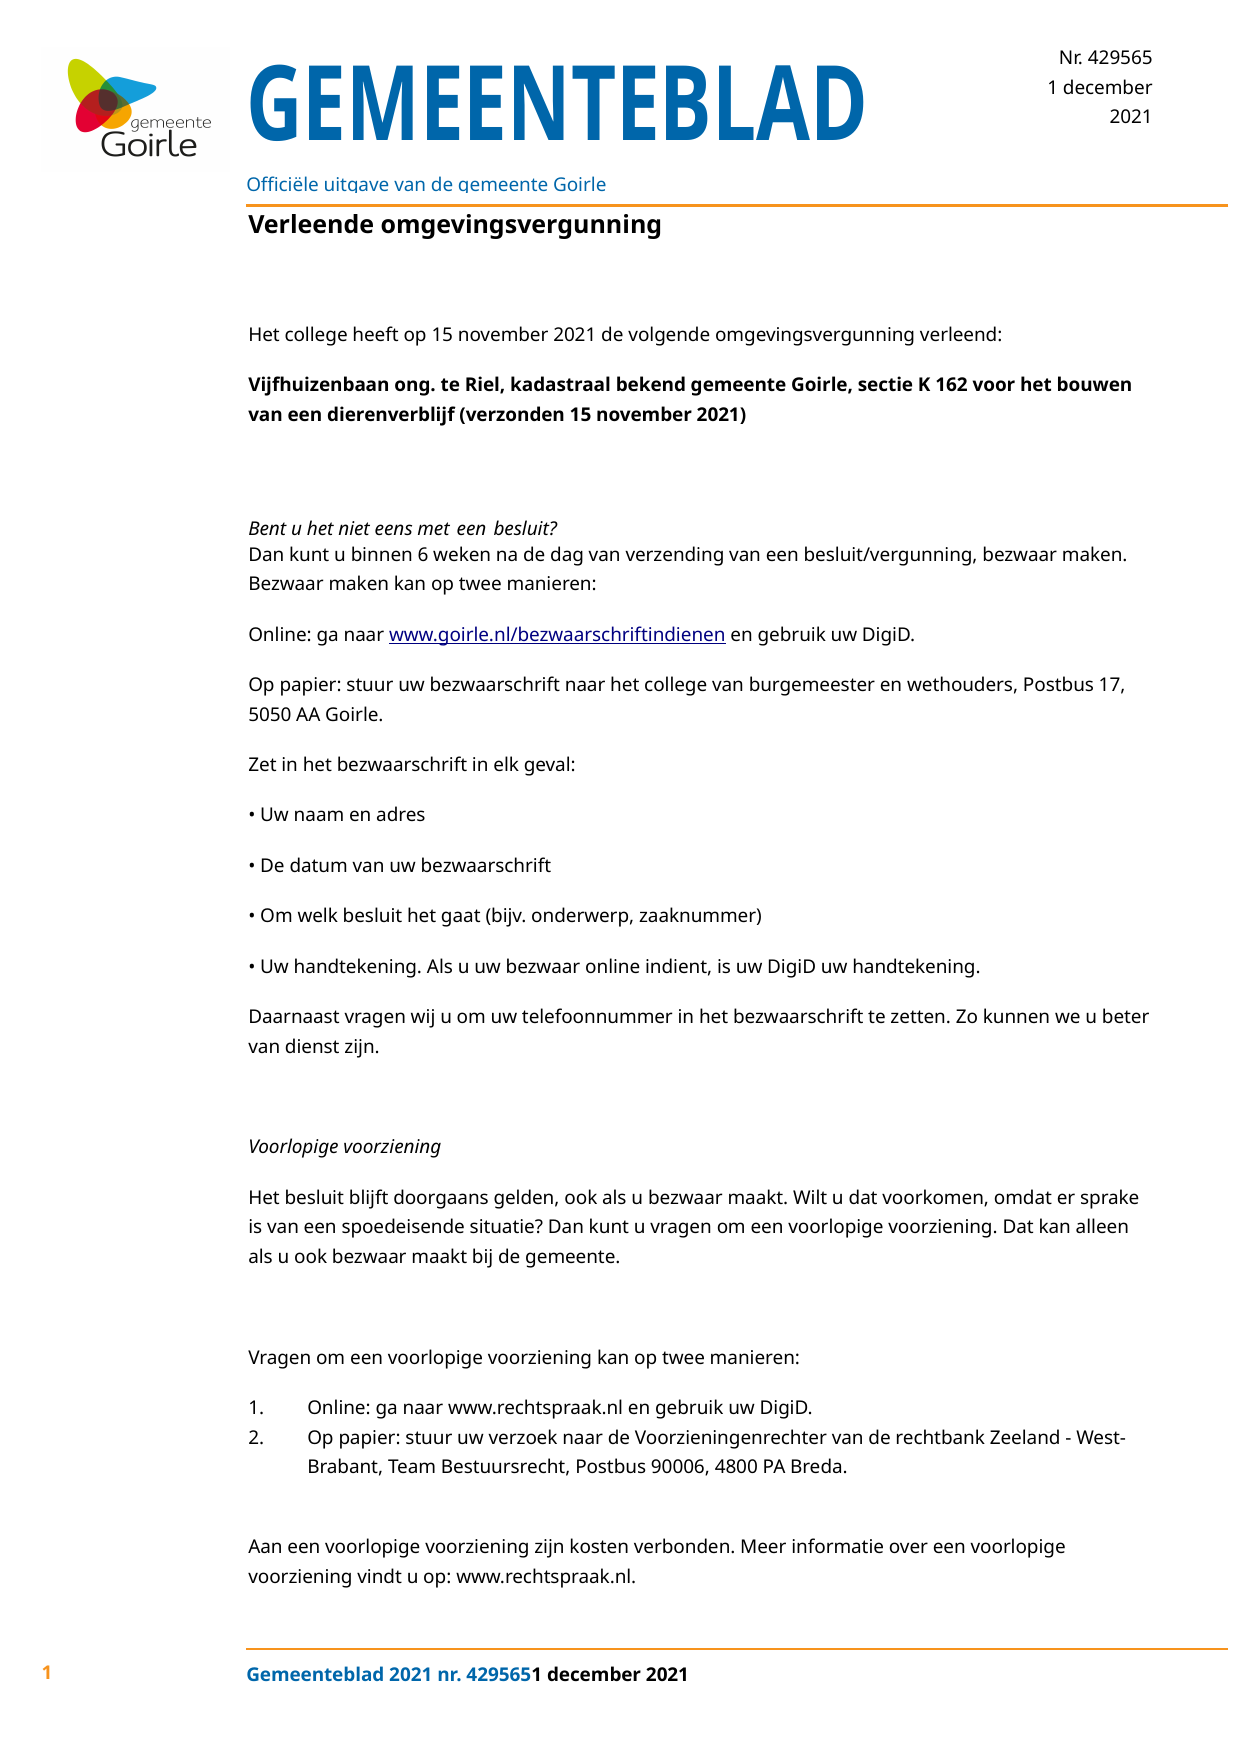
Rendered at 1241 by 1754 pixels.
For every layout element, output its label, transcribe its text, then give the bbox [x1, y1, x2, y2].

text • De datum van uw bezwaarschrift [248, 852, 1152, 878]
list Op papier: stuur uw verzoek naar de Voorzieningenrechter van de rechtbank Zeeland - West-Brabant, Team Bestuursrecht, Postbus 90006, 4800 PA Breda. [248, 1424, 1152, 1479]
text • Uw handtekening. Als u uw bezwaar online indient, is uw DigiD uw handtekening. [248, 953, 1152, 979]
text Op papier: stuur uw bezwaarschrift naar het college van burgemeester en wethouders, Postbus 17, 5050 AA Goirle. [248, 671, 1152, 727]
text Bent u het niet eens met een besluit? [248, 515, 1152, 541]
text Dan kunt u binnen 6 weken na de dag van verzending van een besluit/vergunning, bezwaar maken. Bezwaar maken kan op twee manieren: [248, 541, 1152, 596]
text Voorlopige voorziening [248, 1134, 1152, 1159]
text • Om welk besluit het gaat (bijv. onderwerp, zaaknummer) [248, 902, 1152, 928]
list Online: ga naar www.rechtspraak.nl en gebruik uw DigiD. [248, 1394, 1152, 1420]
picture [41, 47, 231, 172]
text Online: ga naar www.goirle.nl/bezwaarschriftindienen en gebruik uw DigiD. [248, 621, 1152, 647]
text Het college heeft op 15 november 2021 de volgende omgevingsvergunning verleend: [248, 321, 1152, 346]
text Vijfhuizenbaan ong. te Riel, kadastraal bekend gemeente Goirle, sectie K 162 voor het bouwen van een dierenverblijf (verzonden 15 november 2021) [248, 371, 1152, 426]
text Verleende omgevingsvergunning [248, 207, 1152, 241]
text Het besluit blijft doorgaans gelden, ook als u bezwaar maakt. Wilt u dat voorkomen, omdat er sprake is van een spoedeisende situatie? Dan kunt u vragen om een voorlopige voorziening. Dat kan alleen als u ook bezwaar maakt bij de gemeente. [248, 1184, 1152, 1269]
text • Uw naam en adres [248, 802, 1152, 827]
text Zet in het bezwaarschrift in elk geval: [248, 751, 1152, 777]
text Vragen om een voorlopige voorziening kan op twee manieren: [248, 1344, 1152, 1370]
text Aan een voorlopige voorziening zijn kosten verbonden. Meer informatie over een voorlopige voorziening vindt u op: www.rechtspraak.nl. [248, 1534, 1152, 1589]
text Daarnaast vragen wij u om uw telefoonnummer in het bezwaarschrift te zetten. Zo kunnen we u beter van dienst zijn. [248, 1003, 1152, 1059]
